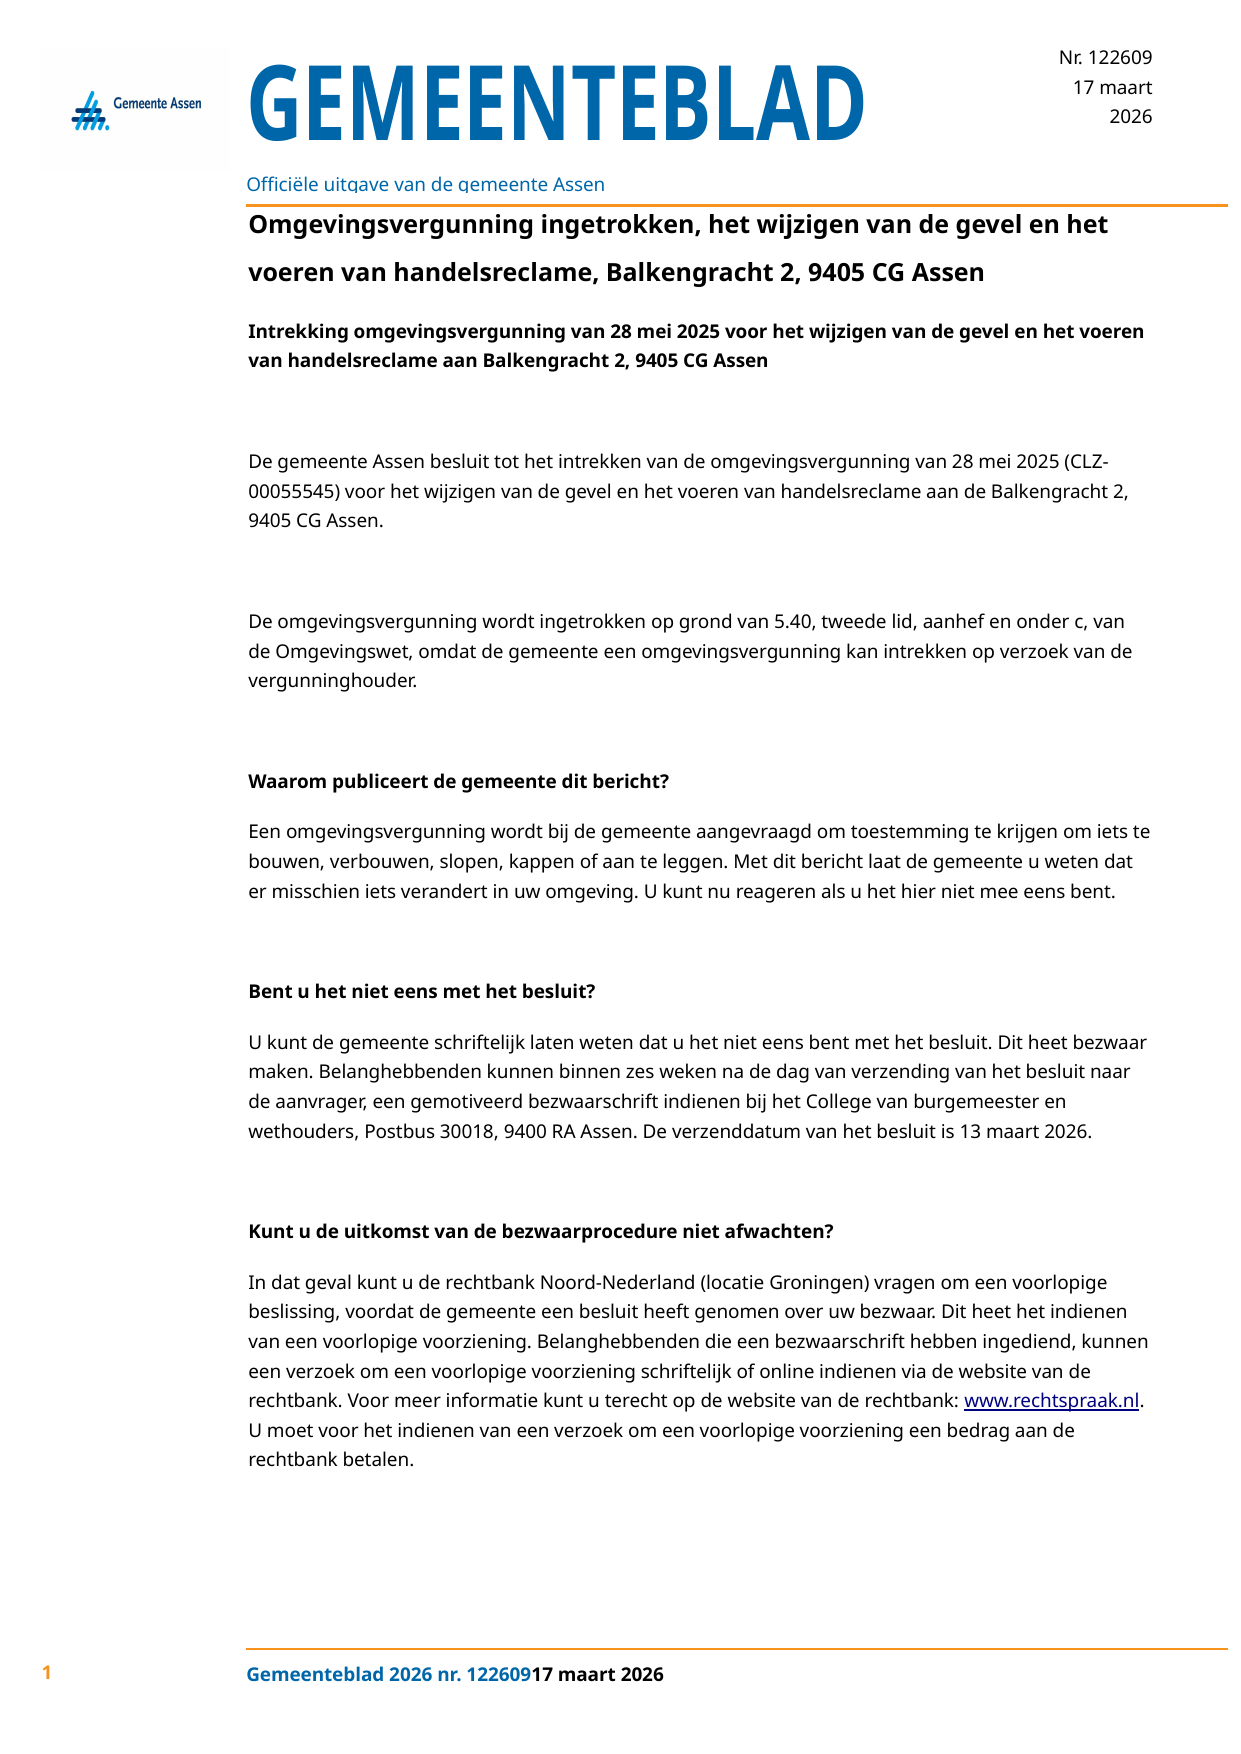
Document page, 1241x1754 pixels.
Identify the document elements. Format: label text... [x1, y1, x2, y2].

text Intrekking omgevingsvergunning van 28 mei 2025 voor het wijzigen van de gevel en het voeren van handelsreclame aan Balkengracht 2, 9405 CG Assen [248, 318, 1152, 373]
text Een omgevingsvergunning wordt bij de gemeente aangevraagd om toestemming te krijgen om iets te bouwen, verbouwen, slopen, kappen of aan te leggen. Met dit bericht laat de gemeente u weten dat er misschien iets verandert in uw omgeving. U kunt nu reageren als u het hier niet mee eens bent. [248, 819, 1152, 904]
text Bent u het niet eens met het besluit? [248, 979, 1152, 1004]
text Waarom publiceert de gemeente dit bericht? [248, 768, 1152, 794]
text U kunt de gemeente schriftelijk laten weten dat u het niet eens bent met het besluit. Dit heet bezwaar maken. Belanghebbenden kunnen binnen zes weken na de dag van verzending van het besluit naar de aanvrager, een gemotiveerd bezwaarschrift indienen bij het College van burgemeester en wethouders, Postbus 30018, 9400 RA Assen. De verzenddatum van het besluit is 13 maart 2026. [248, 1029, 1152, 1144]
text De omgevingsvergunning wordt ingetrokken op grond van 5.40, tweede lid, aanhef en onder c, van de Omgevingswet, omdat de gemeente een omgevingsvergunning kan intrekken op verzoek van de vergunninghouder. [248, 608, 1152, 693]
picture [41, 47, 231, 172]
text Omgevingsvergunning ingetrokken, het wijzigen van de gevel en het voeren van handelsreclame, Balkengracht 2, 9405 CG Assen [248, 207, 1152, 288]
text De gemeente Assen besluit tot het intrekken van de omgevingsvergunning van 28 mei 2025 (CLZ-00055545) voor het wijzigen van de gevel en het voeren van handelsreclame aan de Balkengracht 2, 9405 CG Assen. [248, 448, 1152, 533]
text In dat geval kunt u de rechtbank Noord-Nederland (locatie Groningen) vragen om een voorlopige beslissing, voordat de gemeente een besluit heeft genomen over uw bezwaar. Dit heet het indienen van een voorlopige voorziening. Belanghebbenden die een bezwaarschrift hebben ingediend, kunnen een verzoek om een voorlopige voorziening schriftelijk of online indienen via de website van de rechtbank. Voor meer informatie kunt u terecht op de website van de rechtbank: www.rechtspraak.nl. U moet voor het indienen van een verzoek om een voorlopige voorziening een bedrag aan de rechtbank betalen. [248, 1269, 1152, 1472]
text Kunt u de uitkomst van de bezwaarprocedure niet afwachten? [248, 1219, 1152, 1244]
